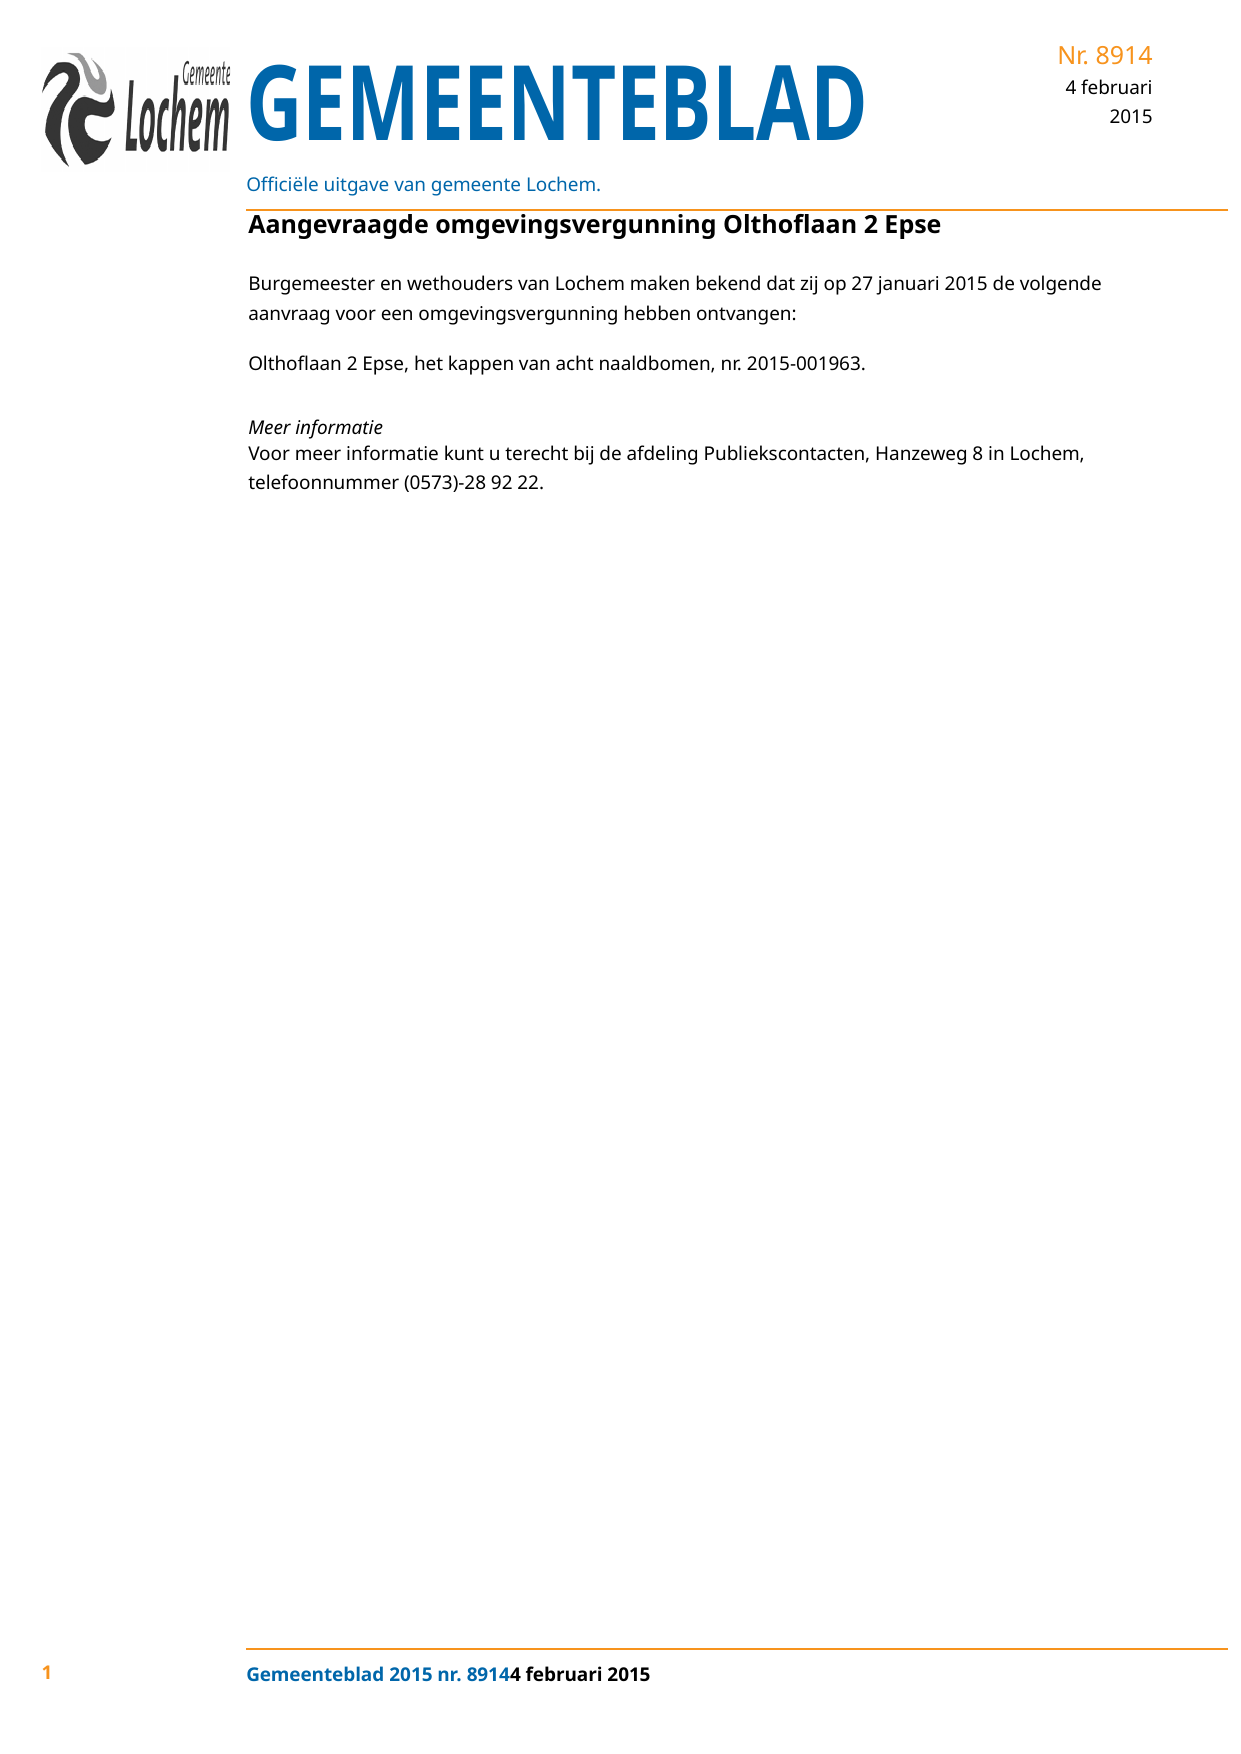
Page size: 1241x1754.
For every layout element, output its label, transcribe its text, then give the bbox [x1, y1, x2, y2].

text Meer informatie [248, 414, 1152, 440]
text Voor meer informatie kunt u terecht bij de afdeling Publiekscontacten, Hanzeweg 8 in Lochem, telefoonnummer (0573)-28 92 22. [248, 440, 1152, 495]
picture [41, 47, 231, 172]
text Olthoflaan 2 Epse, het kappen van acht naaldbomen, nr. 2015-001963. [248, 350, 1152, 376]
text Aangevraagde omgevingsvergunning Olthoflaan 2 Epse [248, 211, 1152, 241]
text Burgemeester en wethouders van Lochem maken bekend dat zij op 27 januari 2015 de volgende aanvraag voor een omgevingsvergunning hebben ontvangen: [248, 270, 1152, 326]
